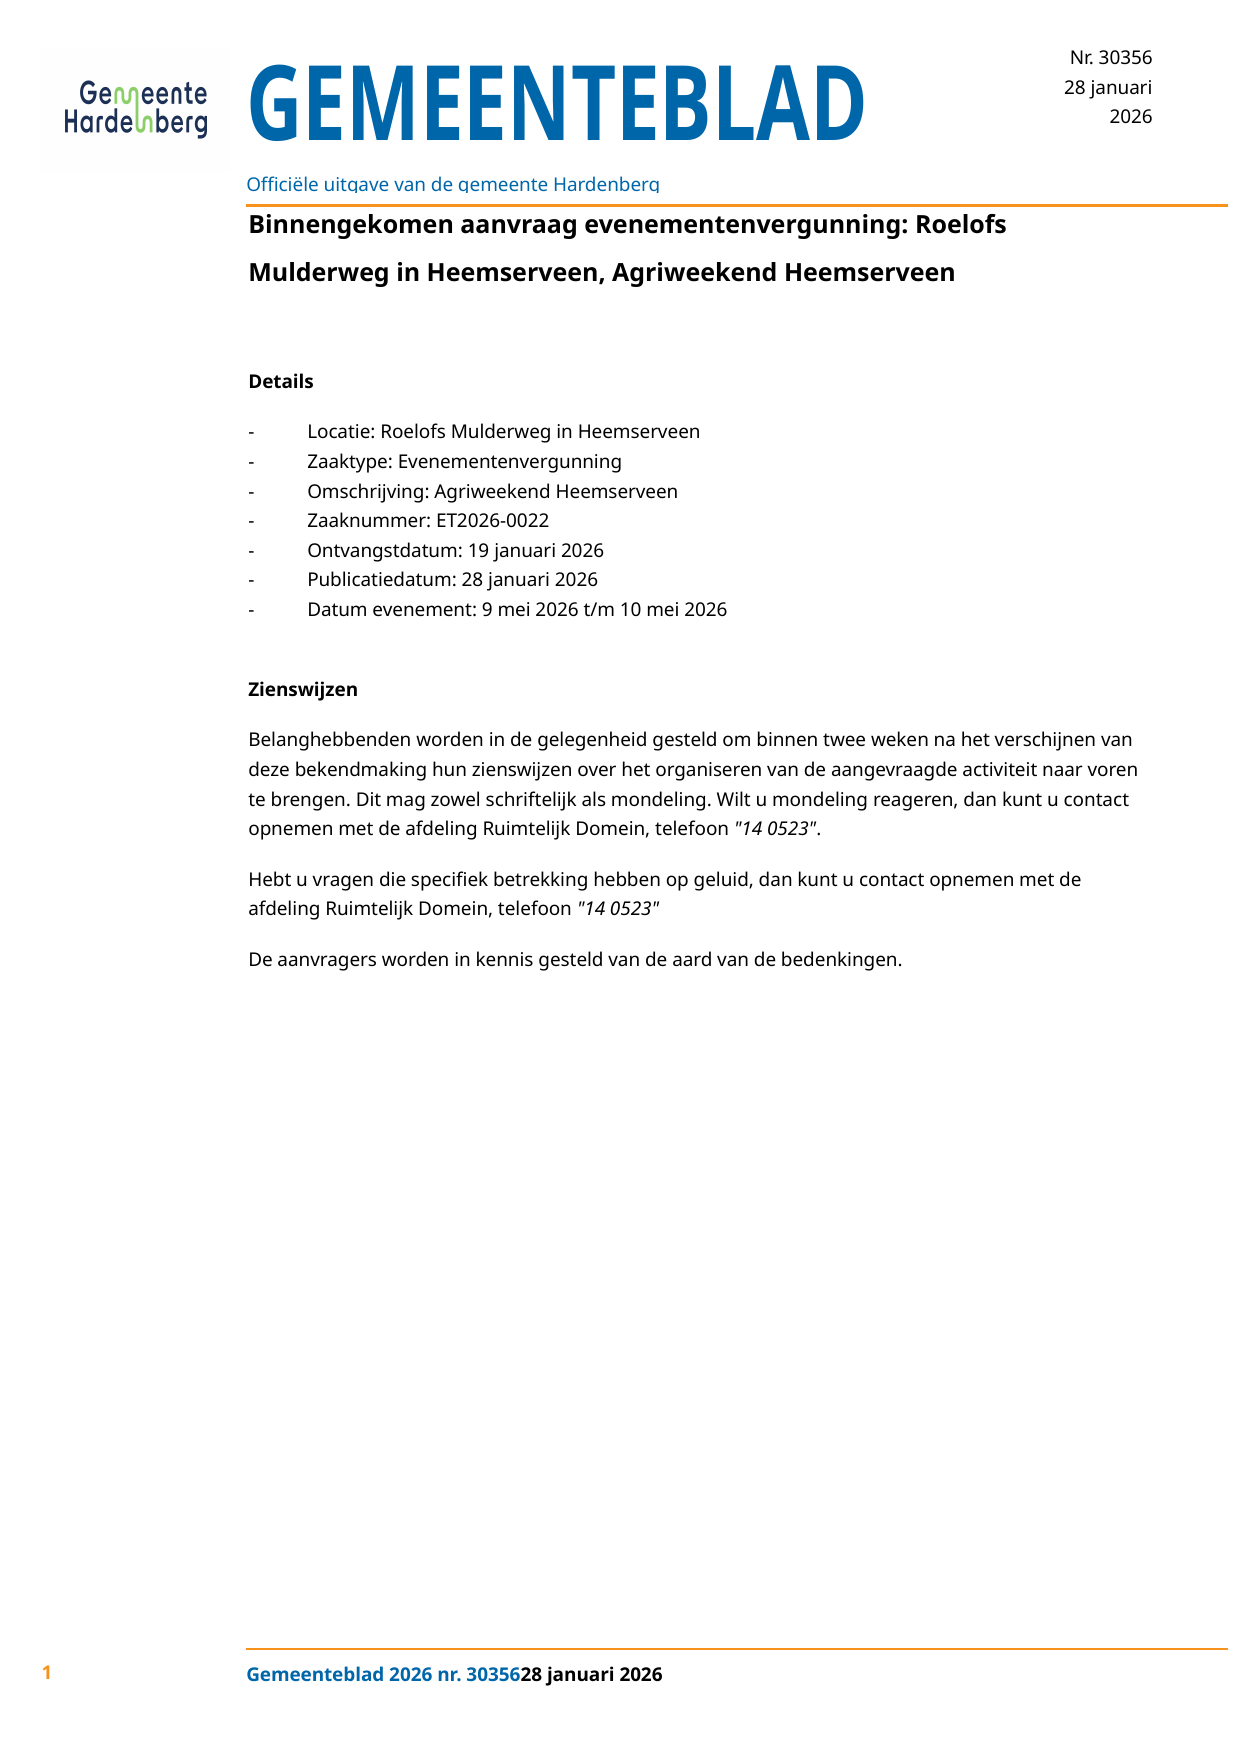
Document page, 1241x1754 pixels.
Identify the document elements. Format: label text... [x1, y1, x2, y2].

list Zaaknummer: ET2026-0022 [248, 507, 1152, 533]
picture [41, 47, 231, 172]
list Datum evenement: 9 mei 2026 t/m 10 mei 2026 [248, 596, 1152, 622]
list Ontvangstdatum: 19 januari 2026 [248, 537, 1152, 563]
list Publicatiedatum: 28 januari 2026 [248, 567, 1152, 592]
text Belanghebbenden worden in de gelegenheid gesteld om binnen twee weken na het verschijnen van deze bekendmaking hun zienswijzen over het organiseren van de aangevraagde activiteit naar voren te brengen. Dit mag zowel schriftelijk als mondeling. Wilt u mondeling reageren, dan kunt u contact opnemen met de afdeling Ruimtelijk Domein, telefoon "14 0523". [248, 727, 1152, 841]
text Zienswijzen [248, 676, 1152, 702]
text Binnengekomen aanvraag evenementenvergunning: Roelofs Mulderweg in Heemserveen, Agriweekend Heemserveen [248, 207, 1152, 288]
list Zaaktype: Evenementenvergunning [248, 448, 1152, 474]
text Details [248, 368, 1152, 394]
list Omschrijving: Agriweekend Heemserveen [248, 478, 1152, 504]
text Hebt u vragen die specifiek betrekking hebben op geluid, dan kunt u contact opnemen met de afdeling Ruimtelijk Domein, telefoon "14 0523" [248, 866, 1152, 921]
list Locatie: Roelofs Mulderweg in Heemserveen [248, 419, 1152, 444]
text De aanvragers worden in kennis gesteld van de aard van de bedenkingen. [248, 946, 1152, 972]
